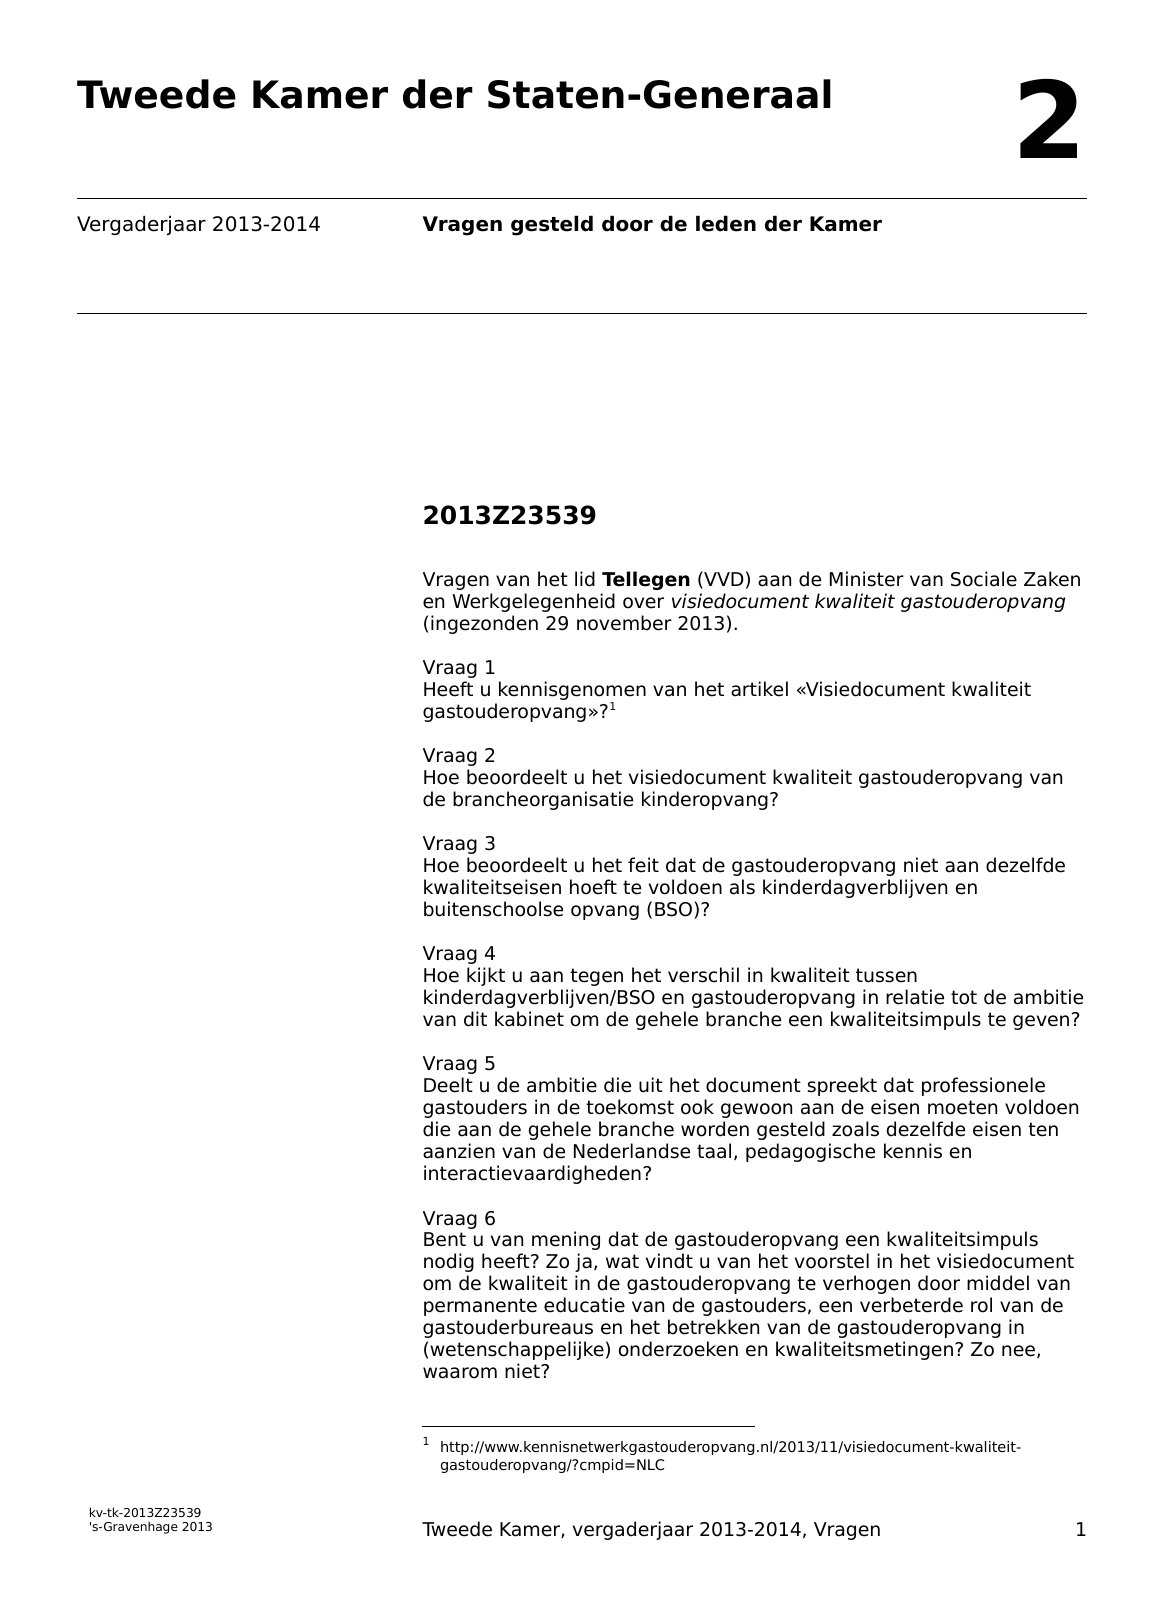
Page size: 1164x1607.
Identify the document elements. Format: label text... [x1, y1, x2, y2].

text Hoe kijkt u aan tegen het verschil in kwaliteit tussen kinderdagverblijven/BSO en gastouderopvang in relatie tot de ambitie van dit kabinet om de gehele branche een kwaliteitsimpuls te geven? [422, 965, 1087, 1031]
text Hoe beoordeelt u het feit dat de gastouderopvang niet aan dezelfde kwaliteitseisen hoeft te voldoen als kinderdagverblijven en buitenschoolse opvang (BSO)? [422, 855, 1087, 921]
text Hoe beoordeelt u het visiedocument kwaliteit gastouderopvang van de brancheorganisatie kinderopvang? [422, 767, 1087, 811]
text Vraag 1 [422, 657, 1087, 679]
table_header 2 [886, 59, 1087, 198]
text Vraag 2 [422, 745, 1087, 767]
text 's-Gravenhage 2013 [88, 1520, 323, 1534]
table_header Tweede Kamer der Staten-Generaal [77, 59, 886, 198]
text Vraag 5 [422, 1053, 1087, 1075]
text Bent u van mening dat de gastouderopvang een kwaliteitsimpuls nodig heeft? Zo ja, wat vindt u van het voorstel in het visiedocument om de kwaliteit in de gastouderopvang te verhogen door middel van permanente educatie van de gastouders, een verbeterde rol van de gastouderbureaus en het betrekken van de gastouderopvang in (wetenschappelijke) onderzoeken en kwaliteitsmetingen? Zo nee, waarom niet? [422, 1229, 1087, 1383]
text Heeft u kennisgenomen van het artikel «Visiedocument kwaliteit gastouderopvang»? [422, 679, 1087, 723]
text http://www.kennisnetwerkgastouderopvang.nl/2013/11/visiedocument-kwaliteit-gastouderopvang/?cmpid=NLC [422, 1435, 1087, 1474]
text 2013Z23539 [422, 501, 1087, 531]
text kv-tk-2013Z23539 [88, 1506, 323, 1520]
text Vraag 3 [422, 833, 1087, 855]
text Vragen van het lid Tellegen (VVD) aan de Minister van Sociale Zaken en Werkgelegenheid over visiedocument kwaliteit gastouderopvang (ingezonden 29 november 2013). [422, 569, 1087, 635]
text Vraag 4 [422, 943, 1087, 965]
table_cell Vergaderjaar 2013-2014 [77, 199, 422, 313]
text Deelt u de ambitie die uit het document spreekt dat professionele gastouders in de toekomst ook gewoon aan de eisen moeten voldoen die aan de gehele branche worden gesteld zoals dezelfde eisen ten aanzien van de Nederlandse taal, pedagogische kennis en interactievaardigheden? [422, 1075, 1087, 1185]
text Vraag 6 [422, 1207, 1087, 1229]
table_cell Vragen gesteld door de leden der Kamer [422, 199, 1087, 313]
